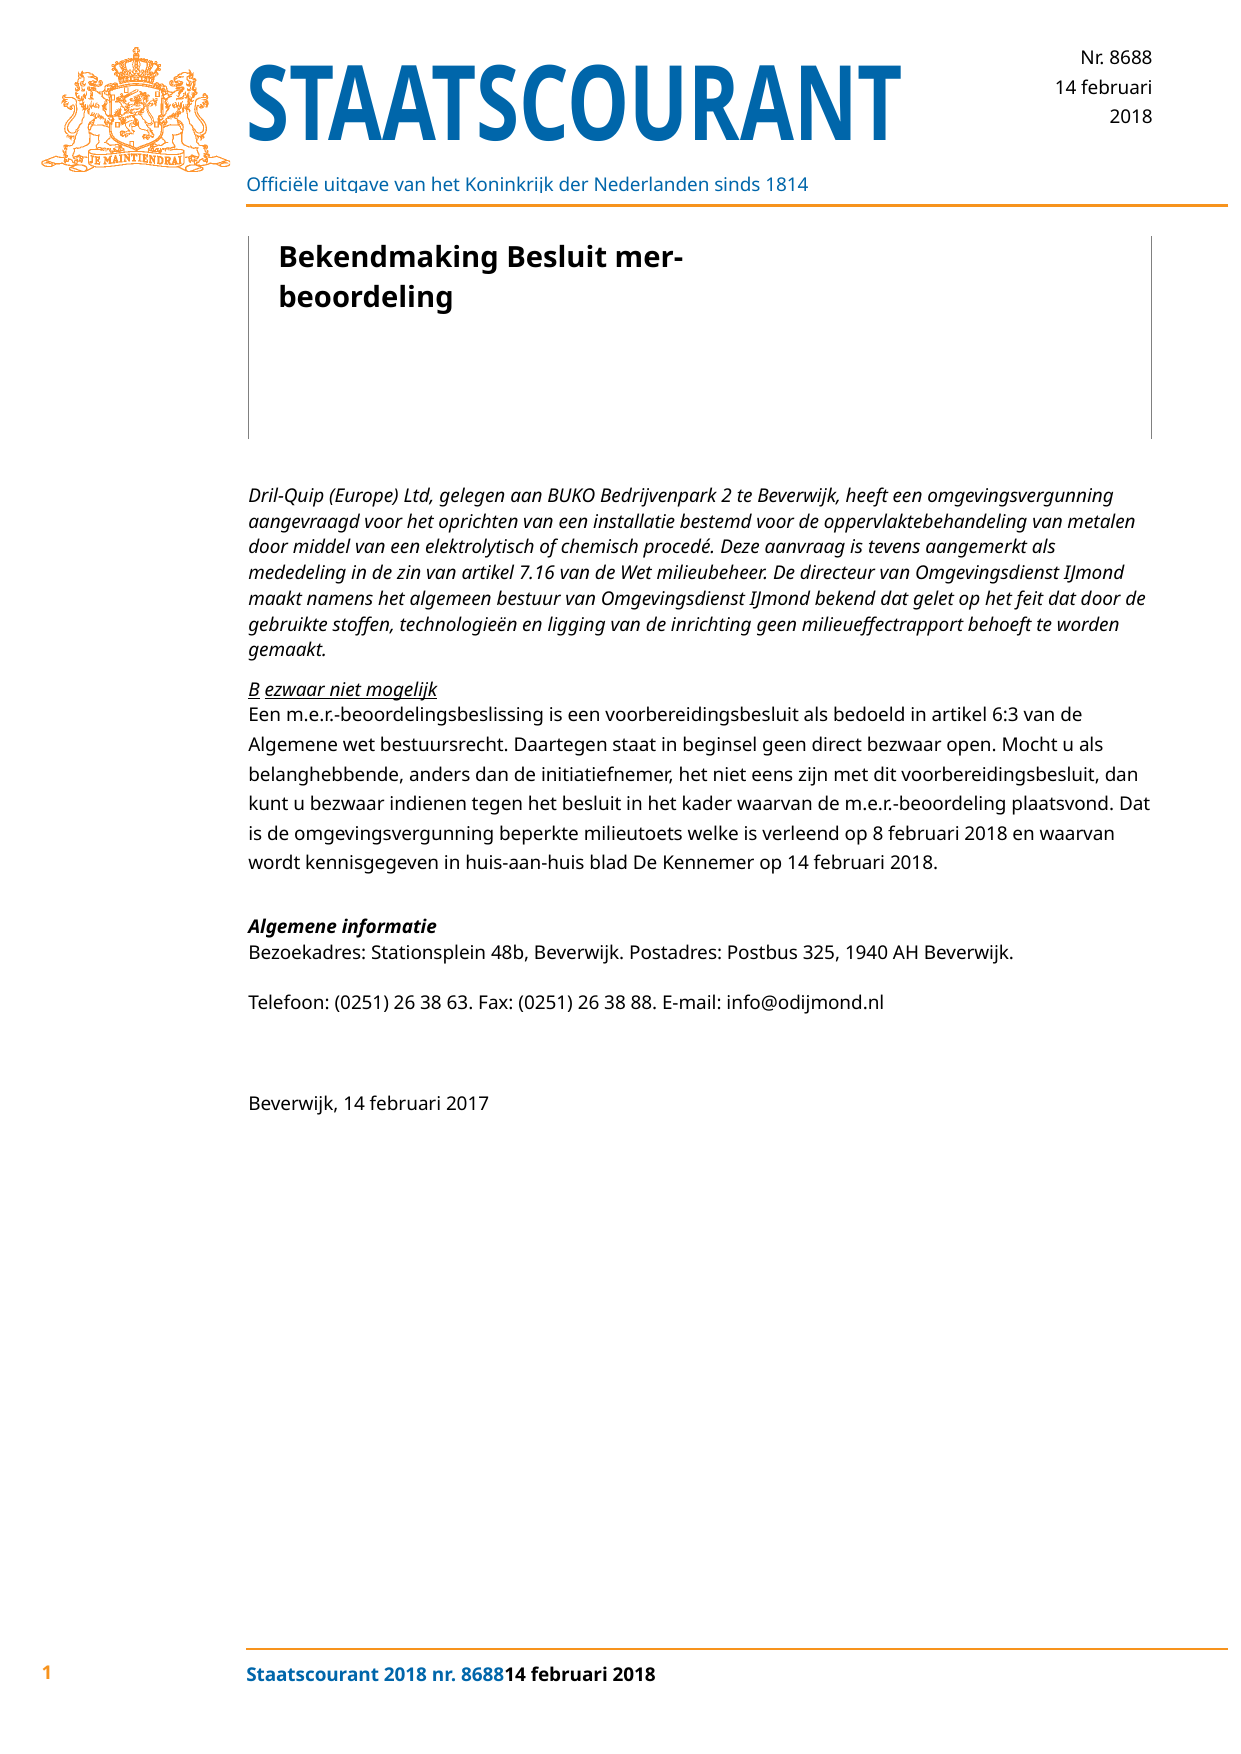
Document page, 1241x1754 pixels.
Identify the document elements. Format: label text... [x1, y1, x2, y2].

text Telefoon: (0251) 26 38 63. Fax: (0251) 26 38 88. E-mail: info@odijmond.nl [248, 989, 1152, 1015]
text Beverwijk, 14 februari 2017 [248, 1090, 1152, 1116]
text Een m.e.r.-beoordelingsbeslissing is een voorbereidingsbesluit als bedoeld in artikel 6:3 van de Algemene wet bestuursrecht. Daartegen staat in beginsel geen direct bezwaar open. Mocht u als belanghebbende, anders dan de initiatiefnemer, het niet eens zijn met dit voorbereidingsbesluit, dan kunt u bezwaar indienen tegen het besluit in het kader waarvan de m.e.r.-beoordeling plaatsvond. Dat is de omgevingsvergunning beperkte milieutoets welke is verleend op 8 februari 2018 en waarvan wordt kennisgegeven in huis-aan-huis blad De Kennemer op 14 februari 2018. [248, 702, 1152, 875]
table_header [1090, 236, 1151, 413]
text Algemene informatie [248, 913, 1152, 939]
table_header [850, 236, 912, 413]
table_header [850, 414, 1151, 439]
picture [41, 47, 231, 172]
text B ezwaar niet mogelijk [248, 676, 1152, 702]
text Bezoekadres: Stationsplein 48b, Beverwijk. Postadres: Postbus 325, 1940 AH Beverwijk. [248, 939, 1152, 965]
picture [912, 236, 1090, 414]
table_header Bekendmaking Besluit mer-beoordeling [249, 236, 850, 439]
text Dril-Quip (Europe) Ltd, gelegen aan BUKO Bedrijvenpark 2 te Beverwijk, heeft een omgevingsvergunning aangevraagd voor het oprichten van een installatie bestemd voor de oppervlaktebehandeling van metalen door middel van een elektrolytisch of chemisch procedé. Deze aanvraag is tevens aangemerkt als mededeling in de zin van artikel 7.16 van de Wet milieubeheer. De directeur van Omgevingsdienst IJmond maakt namens het algemeen bestuur van Omgevingsdienst IJmond bekend dat gelet op het feit dat door de gebruikte stoffen, technologieën en ligging van de inrichting geen milieueffectrapport behoeft te worden gemaakt. [248, 482, 1152, 662]
